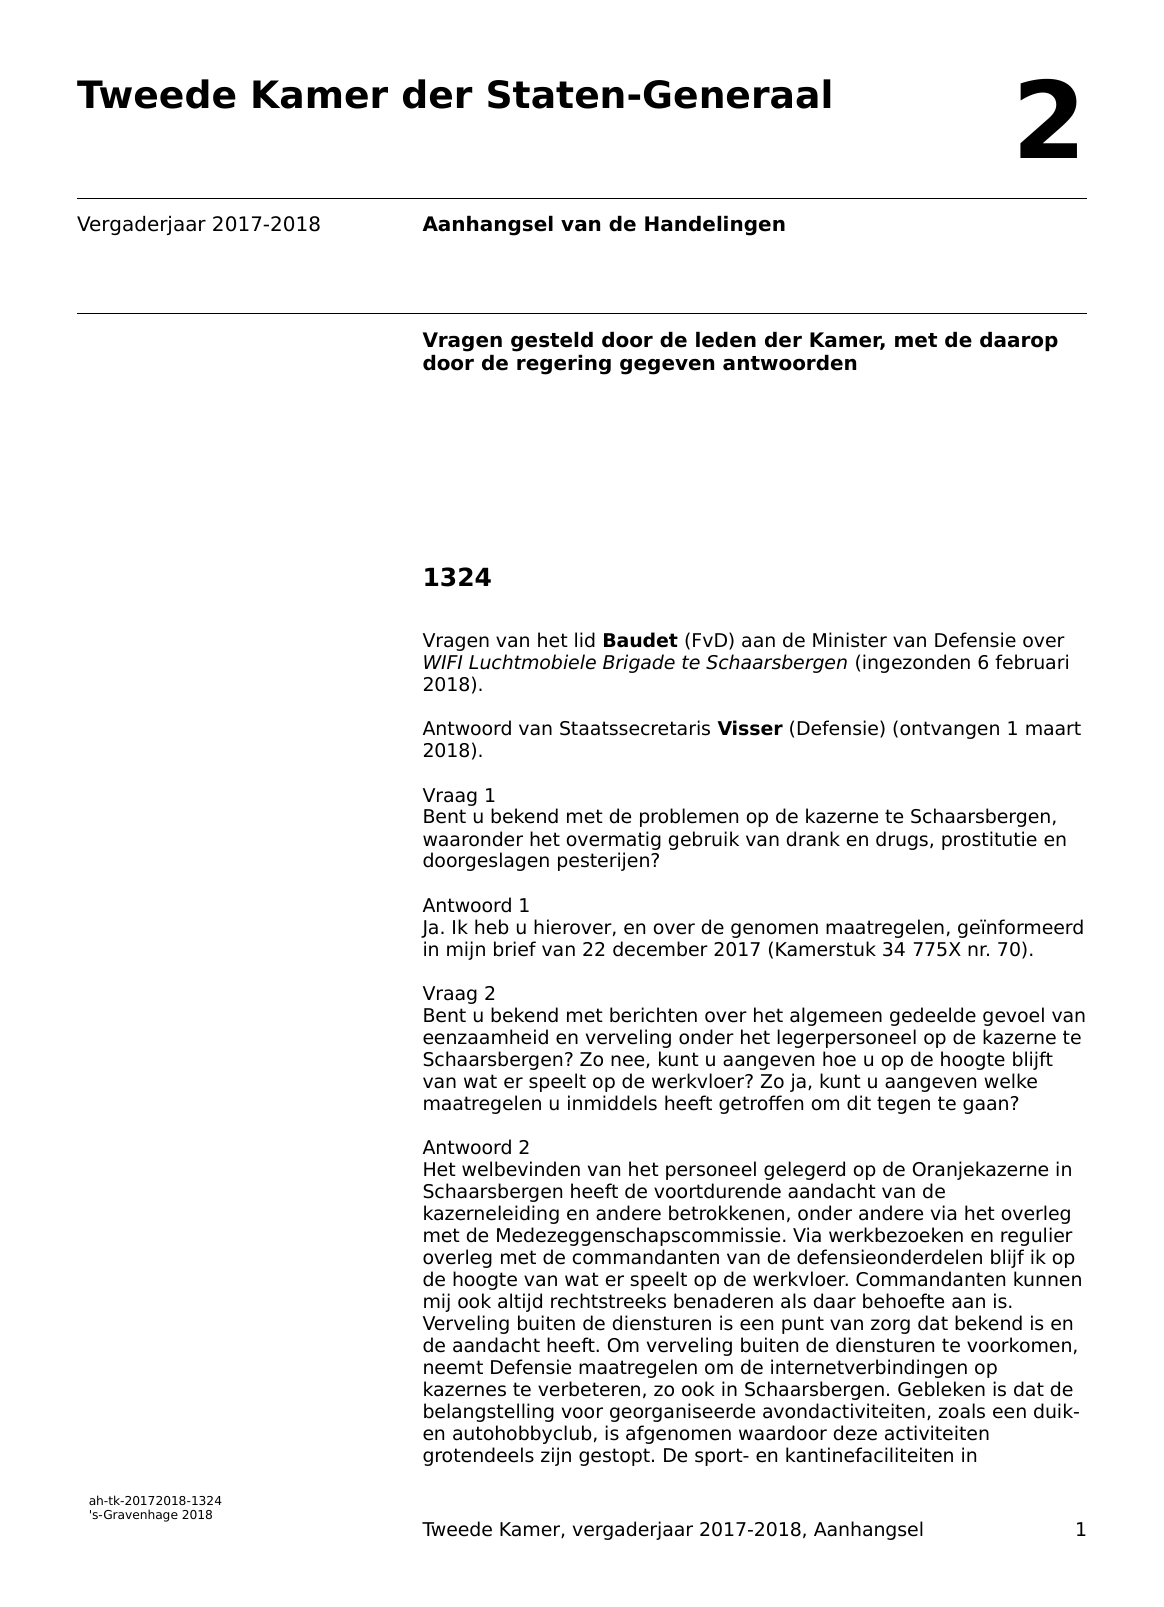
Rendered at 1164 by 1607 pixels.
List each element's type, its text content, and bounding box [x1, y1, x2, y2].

text Bent u bekend met berichten over het algemeen gedeelde gevoel van eenzaamheid en verveling onder het legerpersoneel op de kazerne te Schaarsbergen? Zo nee, kunt u aangeven hoe u op de hoogte blijft van wat er speelt op de werkvloer? Zo ja, kunt u aangeven welke maatregelen u inmiddels heeft getroffen om dit tegen te gaan? [422, 1005, 1087, 1114]
text 1324 [422, 563, 1087, 592]
table_header 2 [886, 59, 1087, 198]
text Vraag 2 [422, 983, 1087, 1005]
text Ja. Ik heb u hierover, en over de genomen maatregelen, geïnformeerd in mijn brief van 22 december 2017 (Kamerstuk 34 775X nr. 70). [422, 917, 1087, 961]
table_cell Vragen gesteld door de leden der Kamer, met de daarop door de regering gegeven antwoorden [422, 314, 1087, 375]
text Bent u bekend met de problemen op de kazerne te Schaarsbergen, waaronder het overmatig gebruik van drank en drugs, prostitutie en doorgeslagen pesterijen? [422, 806, 1087, 872]
table_cell Vergaderjaar 2017-2018 [77, 199, 422, 313]
text ah-tk-20172018-1324 [88, 1494, 323, 1508]
text 's-Gravenhage 2018 [88, 1508, 323, 1522]
text Vragen van het lid Baudet (FvD) aan de Minister van Defensie over WIFI Luchtmobiele Brigade te Schaarsbergen (ingezonden 6 februari 2018). [422, 630, 1087, 696]
text Vraag 1 [422, 784, 1087, 806]
table_header Tweede Kamer der Staten-Generaal [77, 59, 886, 198]
text Antwoord 1 [422, 894, 1087, 917]
text Antwoord van Staatssecretaris Visser (Defensie) (ontvangen 1 maart 2018). [422, 718, 1087, 762]
text Antwoord 2 [422, 1137, 1087, 1159]
text Het welbevinden van het personeel gelegerd op de Oranjekazerne in Schaarsbergen heeft de voortdurende aandacht van de kazerneleiding en andere betrokkenen, onder andere via het overleg met de Medezeggenschapscommissie. Via werkbezoeken en regulier overleg met de commandanten van de defensieonderdelen blijf ik op de hoogte van wat er speelt op de werkvloer. Commandanten kunnen mij ook altijd rechtstreeks benaderen als daar behoefte aan is. Verveling buiten de diensturen is een punt van zorg dat bekend is en de aandacht heeft. Om verveling buiten de diensturen te voorkomen, neemt Defensie maatregelen om de internetverbindingen op kazernes te verbeteren, zo ook in Schaarsbergen. Gebleken is dat de belangstelling voor georganiseerde avondactiviteiten, zoals een duik- en autohobbyclub, is afgenomen waardoor deze activiteiten grotendeels zijn gestopt. De sport- en kantinefaciliteiten in [422, 1159, 1087, 1466]
table_cell Aanhangsel van de Handelingen [422, 199, 1087, 313]
table_cell [77, 314, 422, 375]
